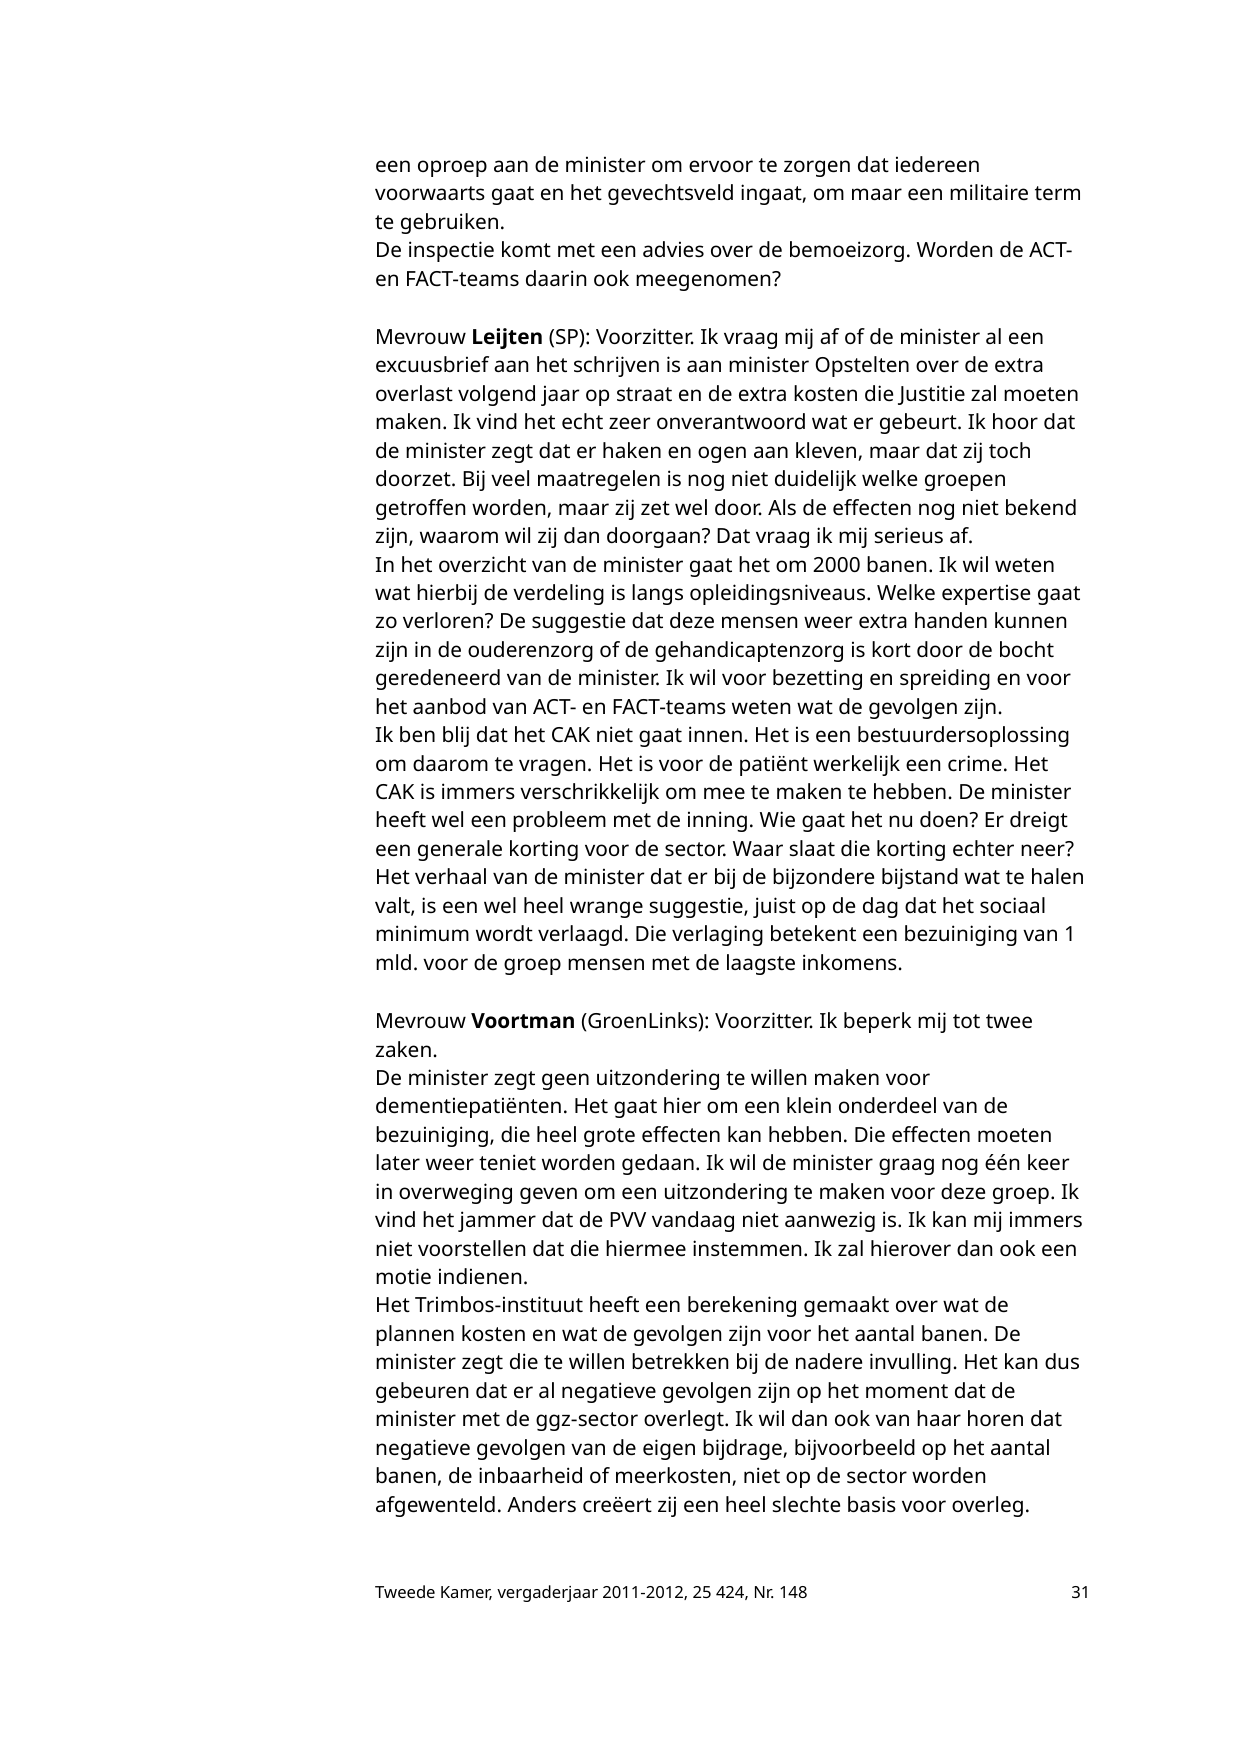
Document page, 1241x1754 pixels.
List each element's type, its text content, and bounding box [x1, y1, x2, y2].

text De minister zegt geen uitzondering te willen maken voor dementiepatiënten. Het gaat hier om een klein onderdeel van de bezuiniging, die heel grote effecten kan hebben. Die effecten moeten later weer teniet worden gedaan. Ik wil de minister graag nog één keer in overweging geven om een uitzondering te maken voor deze groep. Ik vind het jammer dat de PVV vandaag niet aanwezig is. Ik kan mij immers niet voorstellen dat die hiermee instemmen. Ik zal hierover dan ook een motie indienen. [375, 1063, 1090, 1291]
text Ik ben blij dat het CAK niet gaat innen. Het is een bestuurdersoplossing om daarom te vragen. Het is voor de patiënt werkelijk een crime. Het CAK is immers verschrikkelijk om mee te maken te hebben. De minister heeft wel een probleem met de inning. Wie gaat het nu doen? Er dreigt een generale korting voor de sector. Waar slaat die korting echter neer? [375, 720, 1090, 862]
text een oproep aan de minister om ervoor te zorgen dat iedereen voorwaarts gaat en het gevechtsveld ingaat, om maar een militaire term te gebruiken. [375, 150, 1090, 235]
text Mevrouw Leijten (SP): Voorzitter. Ik vraag mij af of de minister al een excuusbrief aan het schrijven is aan minister Opstelten over de extra overlast volgend jaar op straat en de extra kosten die Justitie zal moeten maken. Ik vind het echt zeer onverantwoord wat er gebeurt. Ik hoor dat de minister zegt dat er haken en ogen aan kleven, maar dat zij toch doorzet. Bij veel maatregelen is nog niet duidelijk welke groepen getroffen worden, maar zij zet wel door. Als de effecten nog niet bekend zijn, waarom wil zij dan doorgaan? Dat vraag ik mij serieus af. [375, 322, 1090, 550]
text In het overzicht van de minister gaat het om 2000 banen. Ik wil weten wat hierbij de verdeling is langs opleidingsniveaus. Welke expertise gaat zo verloren? De suggestie dat deze mensen weer extra handen kunnen zijn in de ouderenzorg of de gehandicaptenzorg is kort door de bocht geredeneerd van de minister. Ik wil voor bezetting en spreiding en voor het aanbod van ACT- en FACT-teams weten wat de gevolgen zijn. [375, 550, 1090, 720]
text Het verhaal van de minister dat er bij de bijzondere bijstand wat te halen valt, is een wel heel wrange suggestie, juist op de dag dat het sociaal minimum wordt verlaagd. Die verlaging betekent een bezuiniging van 1 mld. voor de groep mensen met de laagste inkomens. [375, 862, 1090, 976]
text Het Trimbos-instituut heeft een berekening gemaakt over wat de plannen kosten en wat de gevolgen zijn voor het aantal banen. De minister zegt die te willen betrekken bij de nadere invulling. Het kan dus gebeuren dat er al negatieve gevolgen zijn op het moment dat de minister met de ggz-sector overlegt. Ik wil dan ook van haar horen dat negatieve gevolgen van de eigen bijdrage, bijvoorbeeld op het aantal banen, de inbaarheid of meerkosten, niet op de sector worden afgewenteld. Anders creëert zij een heel slechte basis voor overleg. [375, 1291, 1090, 1518]
text Mevrouw Voortman (GroenLinks): Voorzitter. Ik beperk mij tot twee zaken. [375, 1006, 1090, 1063]
text De inspectie komt met een advies over de bemoeizorg. Worden de ACT- en FACT-teams daarin ook meegenomen? [375, 235, 1090, 292]
